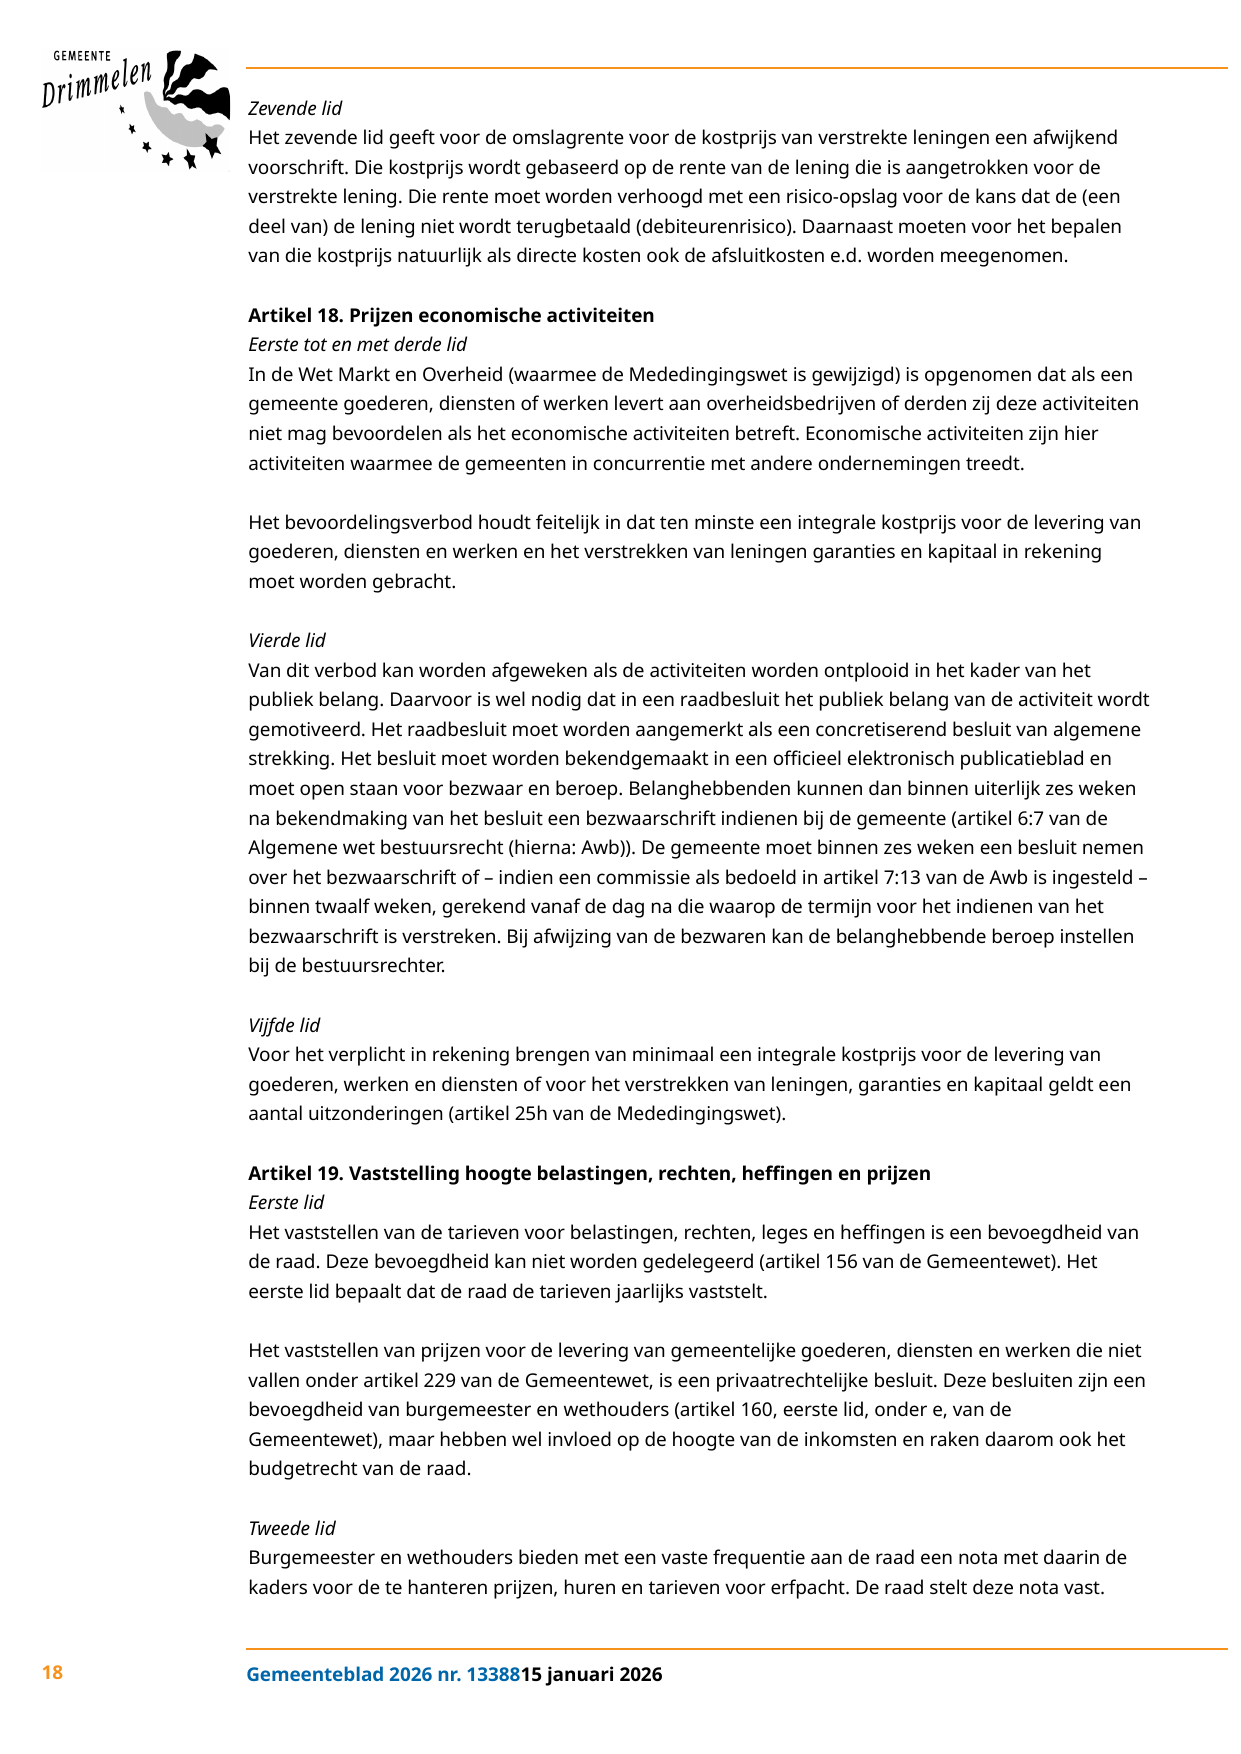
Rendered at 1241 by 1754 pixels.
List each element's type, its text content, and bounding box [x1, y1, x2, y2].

text Zevende lid [248, 95, 1152, 121]
picture [41, 47, 231, 172]
text Artikel 19. Vaststelling hoogte belastingen, rechten, heffingen en prijzen [248, 1160, 1152, 1186]
text Burgemeester en wethouders bieden met een vaste frequentie aan de raad een nota met daarin de kaders voor de te hanteren prijzen, huren en tarieven voor erfpacht. De raad stelt deze nota vast. [248, 1544, 1152, 1600]
text Vijfde lid [248, 1012, 1152, 1038]
text Het vaststellen van de tarieven voor belastingen, rechten, leges en heffingen is een bevoegdheid van de raad. Deze bevoegdheid kan niet worden gedelegeerd (artikel 156 van de Gemeentewet). Het eerste lid bepaalt dat de raad de tarieven jaarlijks vaststelt. [248, 1219, 1152, 1304]
text Eerste tot en met derde lid [248, 331, 1152, 357]
text Het bevoordelingsverbod houdt feitelijk in dat ten minste een integrale kostprijs voor de levering van goederen, diensten en werken en het verstrekken van leningen garanties en kapitaal in rekening moet worden gebracht. [248, 509, 1152, 594]
text Vierde lid [248, 627, 1152, 653]
text Van dit verbod kan worden afgeweken als de activiteiten worden ontplooid in het kader van het publiek belang. Daarvoor is wel nodig dat in een raadbesluit het publiek belang van de activiteit wordt gemotiveerd. Het raadbesluit moet worden aangemerkt als een concretiserend besluit van algemene strekking. Het besluit moet worden bekendgemaakt in een officieel elektronisch publicatieblad en moet open staan voor bezwaar en beroep. Belanghebbenden kunnen dan binnen uiterlijk zes weken na bekendmaking van het besluit een bezwaarschrift indienen bij de gemeente (artikel 6:7 van de Algemene wet bestuursrecht (hierna: Awb)). De gemeente moet binnen zes weken een besluit nemen over het bezwaarschrift of – indien een commissie als bedoeld in artikel 7:13 van de Awb is ingesteld – binnen twaalf weken, gerekend vanaf de dag na die waarop de termijn voor het indienen van het bezwaarschrift is verstreken. Bij afwijzing van de bezwaren kan de belanghebbende beroep instellen bij de bestuursrechter. [248, 657, 1152, 978]
text Eerste lid [248, 1189, 1152, 1215]
text Het zevende lid geeft voor de omslagrente voor de kostprijs van verstrekte leningen een afwijkend voorschrift. Die kostprijs wordt gebaseerd op de rente van de lening die is aangetrokken voor de verstrekte lening. Die rente moet worden verhoogd met een risico-opslag voor de kans dat de (een deel van) de lening niet wordt terugbetaald (debiteurenrisico). Daarnaast moeten voor het bepalen van die kostprijs natuurlijk als directe kosten ook de afsluitkosten e.d. worden meegenomen. [248, 124, 1152, 268]
text Voor het verplicht in rekening brengen van minimaal een integrale kostprijs voor de levering van goederen, werken en diensten of voor het verstrekken van leningen, garanties en kapitaal geldt een aantal uitzonderingen (artikel 25h van de Mededingingswet). [248, 1041, 1152, 1126]
text Artikel 18. Prijzen economische activiteiten [248, 302, 1152, 328]
text Het vaststellen van prijzen voor de levering van gemeentelijke goederen, diensten en werken die niet vallen onder artikel 229 van de Gemeentewet, is een privaatrechtelijke besluit. Deze besluiten zijn een bevoegdheid van burgemeester en wethouders (artikel 160, eerste lid, onder e, van de Gemeentewet), maar hebben wel invloed op de hoogte van de inkomsten en raken daarom ook het budgetrecht van de raad. [248, 1337, 1152, 1481]
text In de Wet Markt en Overheid (waarmee de Mededingingswet is gewijzigd) is opgenomen dat als een gemeente goederen, diensten of werken levert aan overheidsbedrijven of derden zij deze activiteiten niet mag bevoordelen als het economische activiteiten betreft. Economische activiteiten zijn hier activiteiten waarmee de gemeenten in concurrentie met andere ondernemingen treedt. [248, 361, 1152, 476]
text Tweede lid [248, 1515, 1152, 1541]
